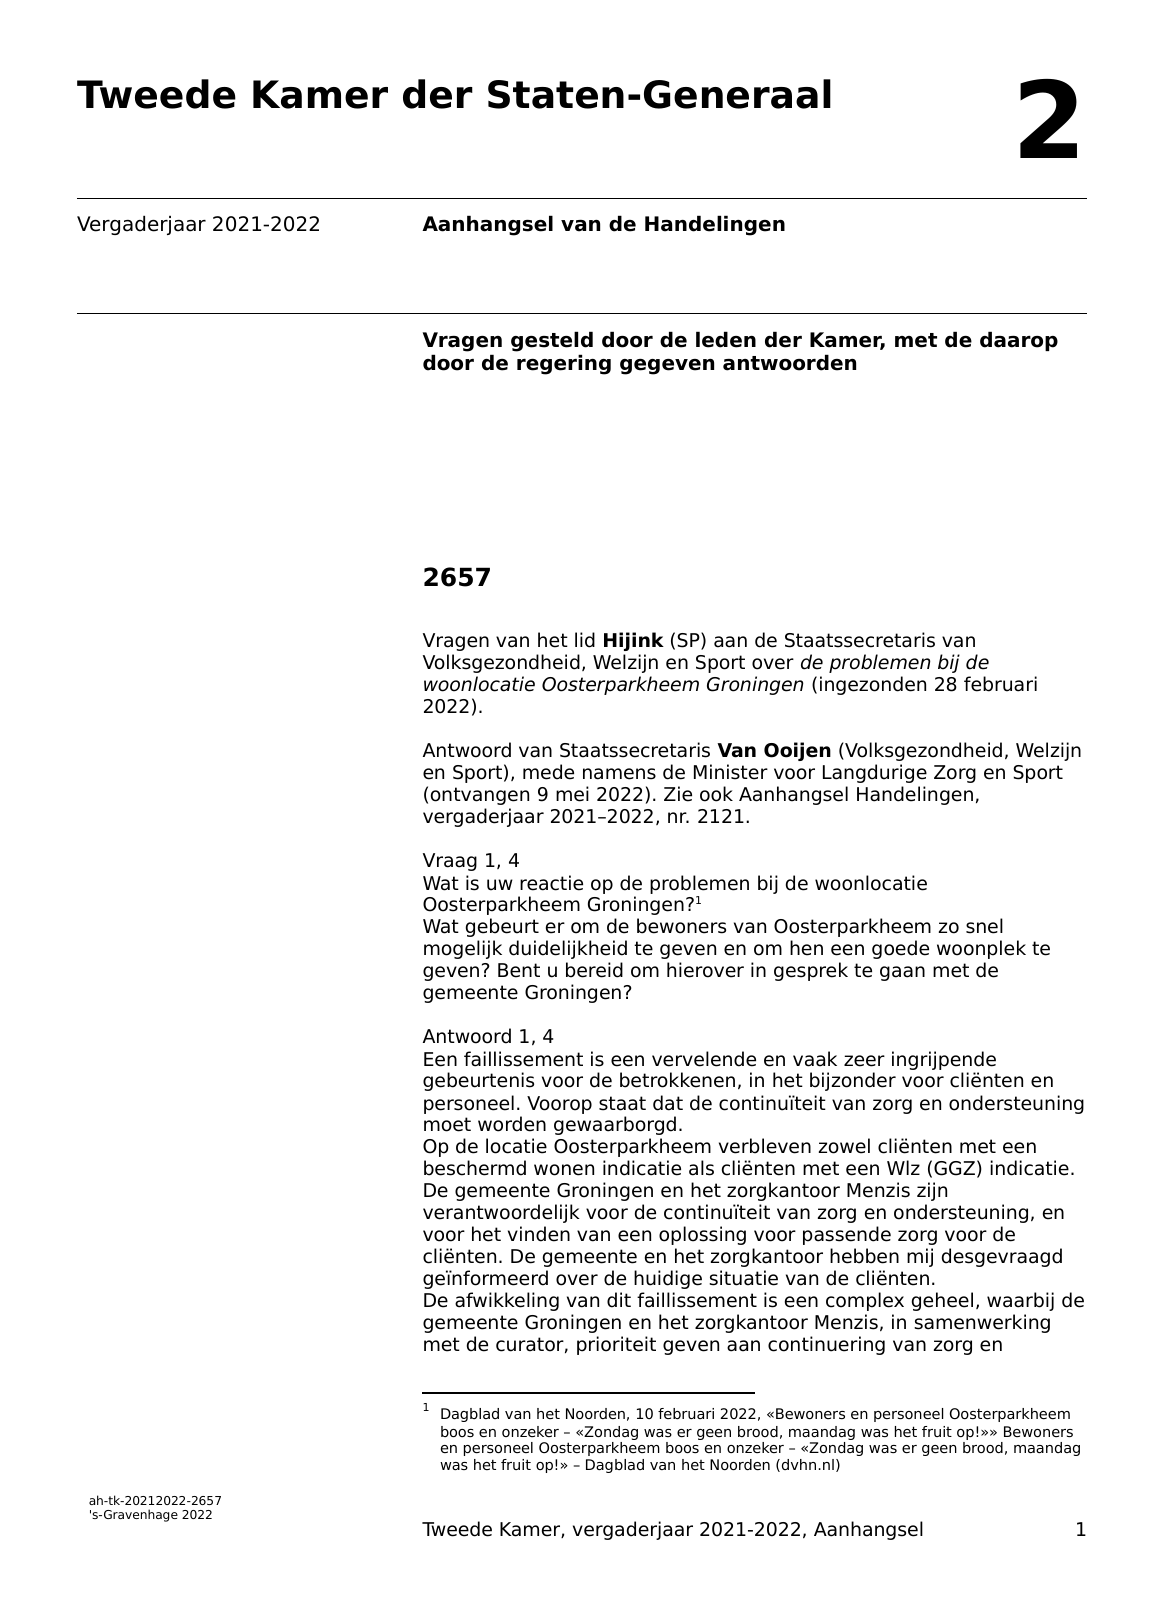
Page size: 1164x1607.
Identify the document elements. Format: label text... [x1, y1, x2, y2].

text Antwoord van Staatssecretaris Van Ooijen (Volksgezondheid, Welzijn en Sport), mede namens de Minister voor Langdurige Zorg en Sport (ontvangen 9 mei 2022). Zie ook Aanhangsel Handelingen, vergaderjaar 2021–2022, nr. 2121. [422, 740, 1087, 828]
text Wat gebeurt er om de bewoners van Oosterparkheem zo snel mogelijk duidelijkheid te geven en om hen een goede woonplek te geven? Bent u bereid om hierover in gesprek te gaan met de gemeente Groningen? [422, 916, 1087, 1004]
text 2657 [422, 563, 1087, 592]
table_cell Aanhangsel van de Handelingen [422, 199, 1087, 313]
text Vragen van het lid Hijink (SP) aan de Staatssecretaris van Volksgezondheid, Welzijn en Sport over de problemen bij de woonlocatie Oosterparkheem Groningen (ingezonden 28 februari 2022). [422, 630, 1087, 718]
text Vraag 1, 4 [422, 850, 1087, 872]
text Op de locatie Oosterparkheem verbleven zowel cliënten met een beschermd wonen indicatie als cliënten met een Wlz (GGZ) indicatie. De gemeente Groningen en het zorgkantoor Menzis zijn verantwoordelijk voor de continuïteit van zorg en ondersteuning, en voor het vinden van een oplossing voor passende zorg voor de cliënten. De gemeente en het zorgkantoor hebben mij desgevraagd geïnformeerd over de huidige situatie van de cliënten. [422, 1136, 1087, 1290]
table_header 2 [886, 59, 1087, 198]
table_cell [77, 314, 422, 375]
table_cell Vragen gesteld door de leden der Kamer, met de daarop door de regering gegeven antwoorden [422, 314, 1087, 375]
text Antwoord 1, 4 [422, 1026, 1087, 1048]
text De afwikkeling van dit faillissement is een complex geheel, waarbij de gemeente Groningen en het zorgkantoor Menzis, in samenwerking met de curator, prioriteit geven aan continuering van zorg en [422, 1290, 1087, 1356]
text 's-Gravenhage 2022 [88, 1508, 323, 1522]
text Een faillissement is een vervelende en vaak zeer ingrijpende gebeurtenis voor de betrokkenen, in het bijzonder voor cliënten en personeel. Voorop staat dat de continuïteit van zorg en ondersteuning moet worden gewaarborgd. [422, 1048, 1087, 1136]
table_cell Vergaderjaar 2021-2022 [77, 199, 422, 313]
table_header Tweede Kamer der Staten-Generaal [77, 59, 886, 198]
text ah-tk-20212022-2657 [88, 1494, 323, 1508]
text Wat is uw reactie op de problemen bij de woonlocatie Oosterparkheem Groningen? [422, 872, 1087, 916]
text Dagblad van het Noorden, 10 februari 2022, «Bewoners en personeel Oosterparkheem boos en onzeker – «Zondag was er geen brood, maandag was het fruit op!»» Bewoners en personeel Oosterparkheem boos en onzeker – «Zondag was er geen brood, maandag was het fruit op!» – Dagblad van het Noorden (dvhn.nl) [422, 1402, 1087, 1474]
